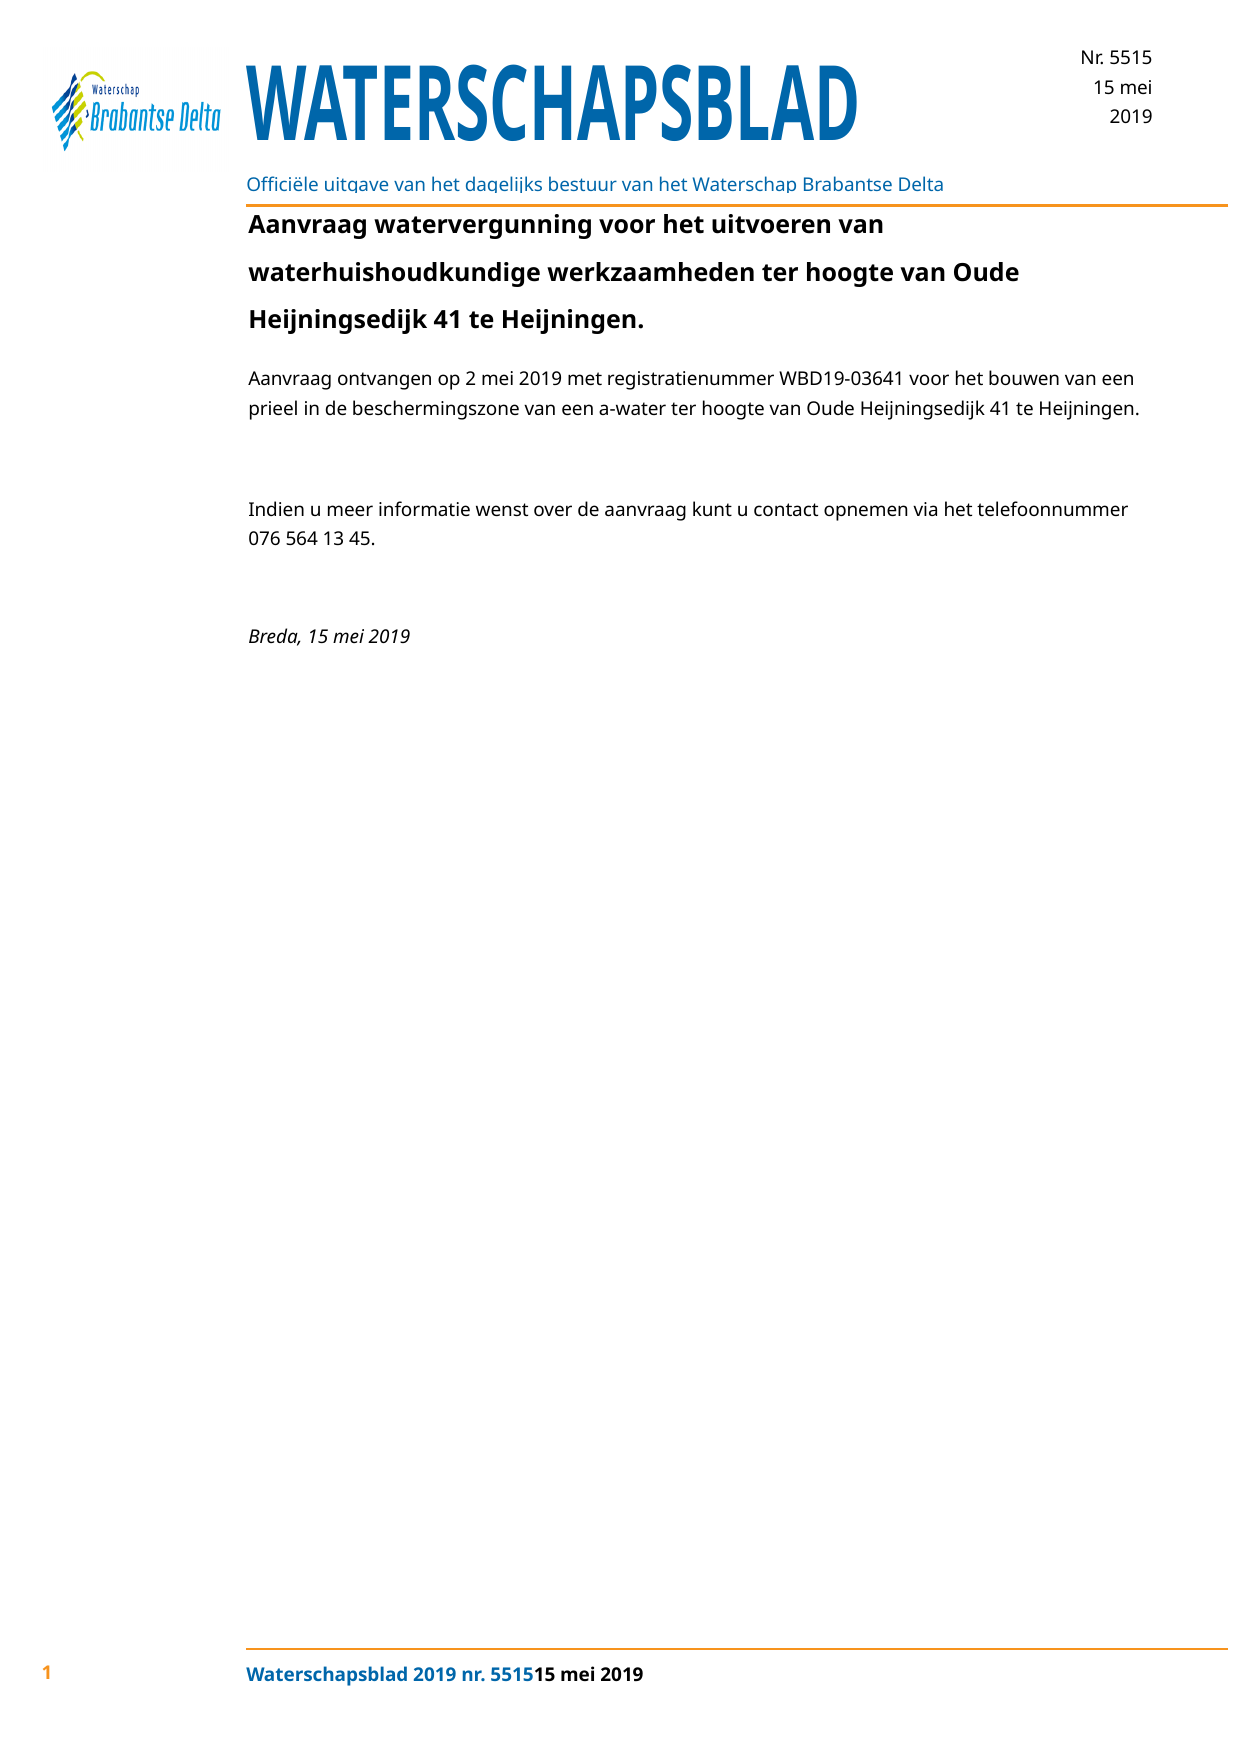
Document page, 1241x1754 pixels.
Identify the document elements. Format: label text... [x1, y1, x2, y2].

text Aanvraag watervergunning voor het uitvoeren van waterhuishoudkundige werkzaamheden ter hoogte van Oude Heijningsedijk 41 te Heijningen. [248, 207, 1152, 336]
text Indien u meer informatie wenst over de aanvraag kunt u contact opnemen via het telefoonnummer 076 564 13 45. [248, 496, 1152, 551]
picture [41, 47, 231, 172]
text Breda, 15 mei 2019 [248, 624, 1152, 649]
text Aanvraag ontvangen op 2 mei 2019 met registratienummer WBD19-03641 voor het bouwen van een prieel in de beschermingszone van een a-water ter hoogte van Oude Heijningsedijk 41 te Heijningen. [248, 366, 1152, 421]
